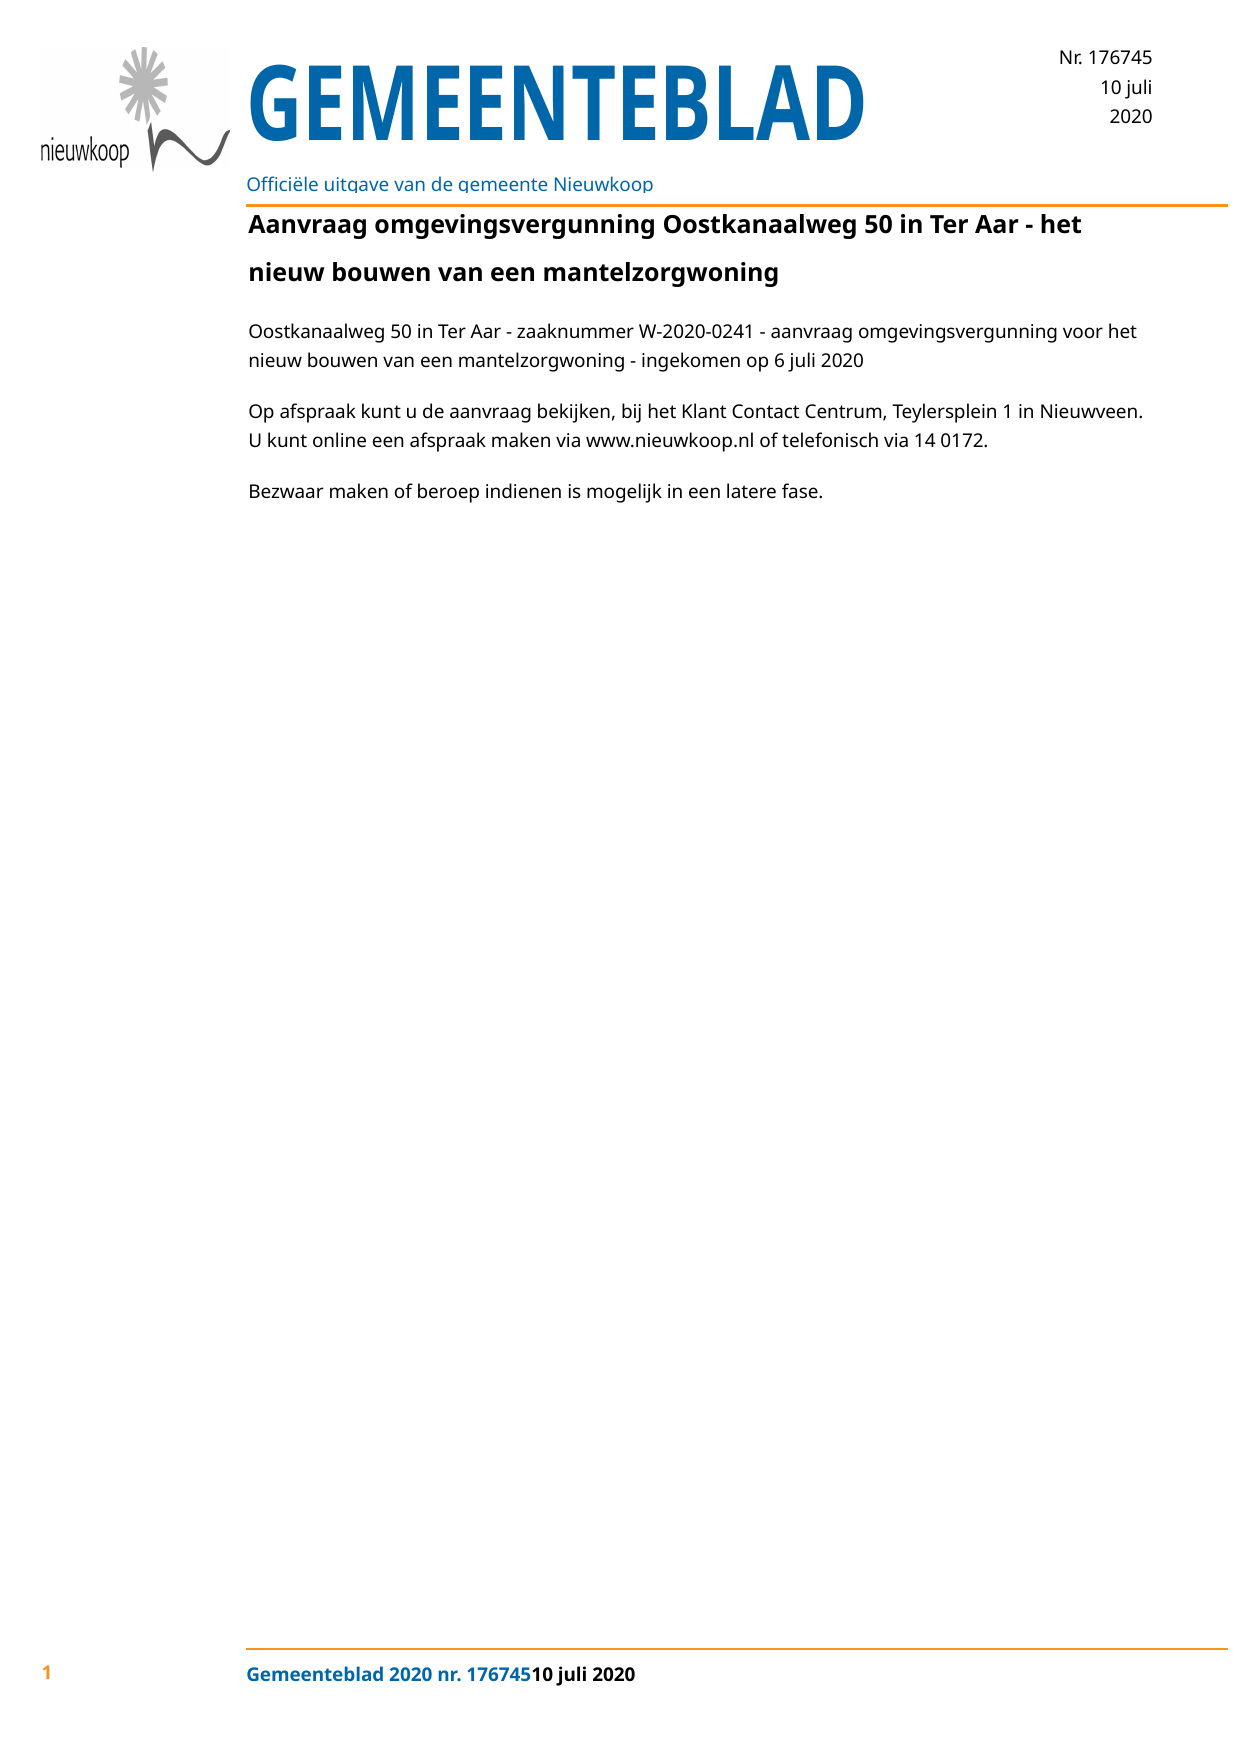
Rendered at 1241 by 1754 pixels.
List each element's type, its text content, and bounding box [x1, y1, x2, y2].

text Aanvraag omgevingsvergunning Oostkanaalweg 50 in Ter Aar - het nieuw bouwen van een mantelzorgwoning [248, 207, 1152, 288]
text Bezwaar maken of beroep indienen is mogelijk in een latere fase. [248, 478, 1152, 504]
text Op afspraak kunt u de aanvraag bekijken, bij het Klant Contact Centrum, Teylersplein 1 in Nieuwveen. U kunt online een afspraak maken via www.nieuwkoop.nl of telefonisch via 14 0172. [248, 398, 1152, 453]
picture [41, 47, 231, 172]
text Oostkanaalweg 50 in Ter Aar - zaaknummer W-2020-0241 - aanvraag omgevingsvergunning voor het nieuw bouwen van een mantelzorgwoning - ingekomen op 6 juli 2020 [248, 318, 1152, 373]
